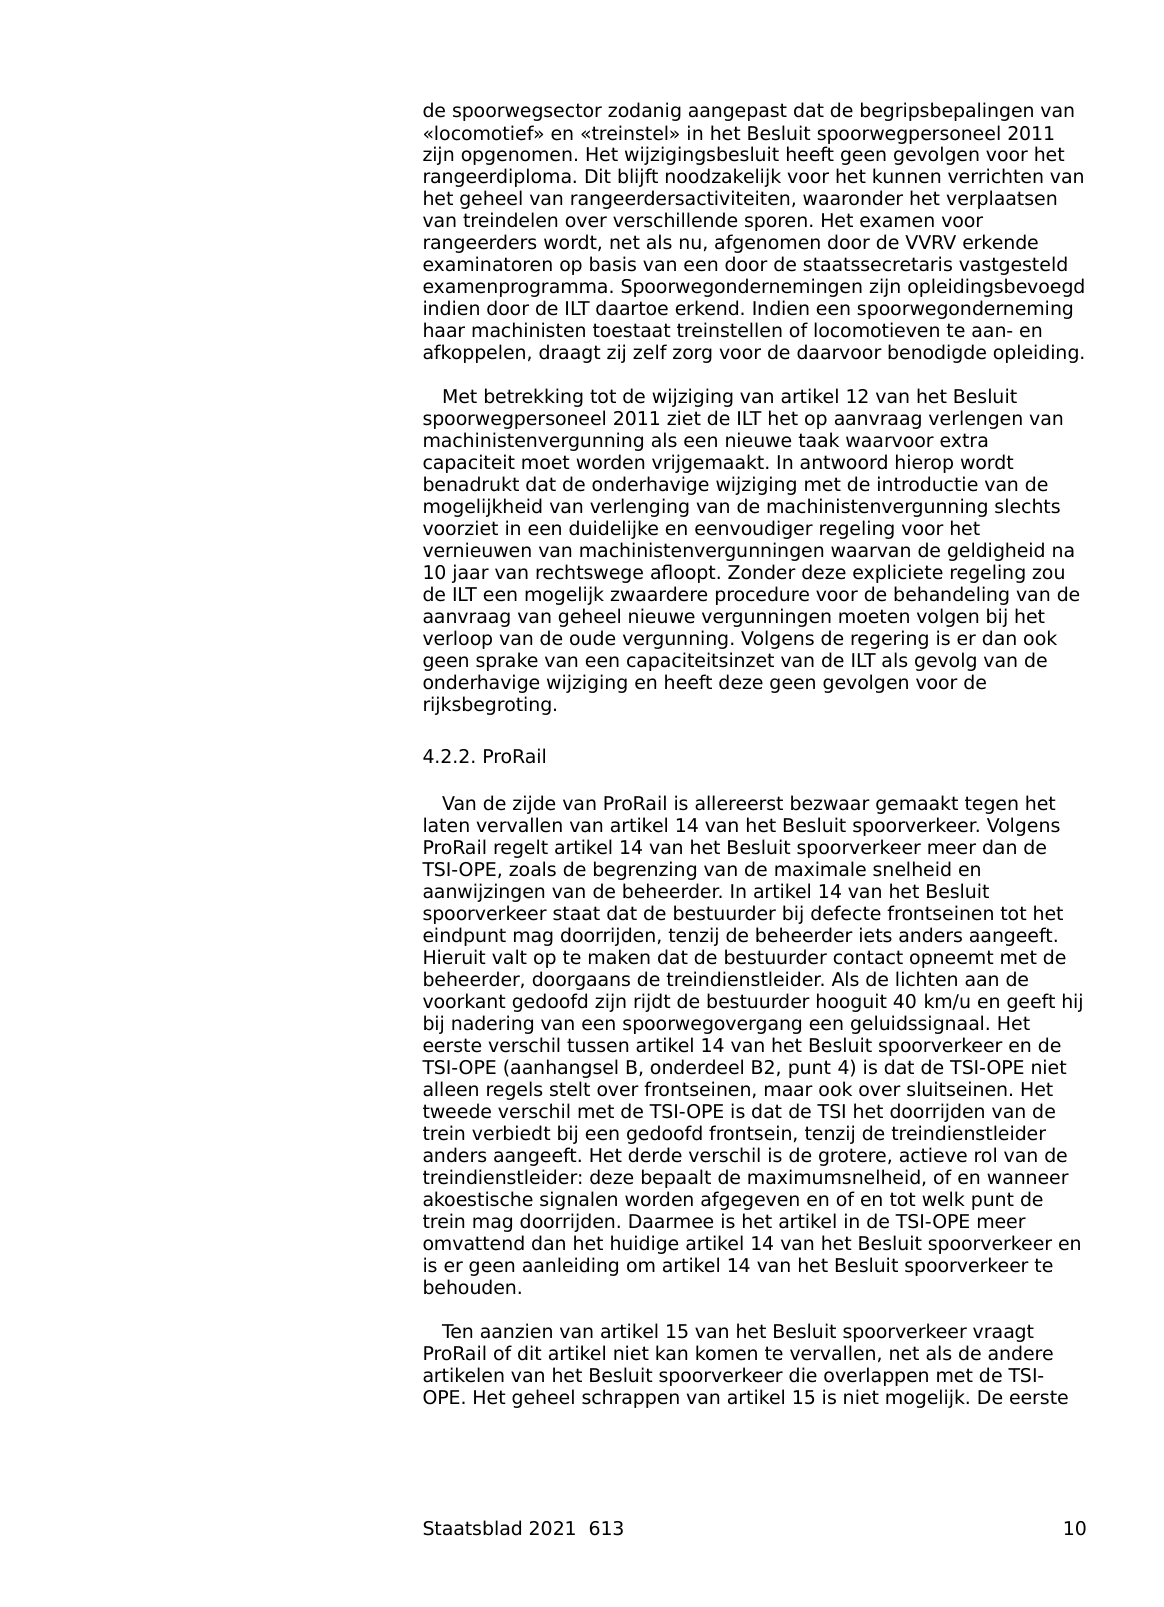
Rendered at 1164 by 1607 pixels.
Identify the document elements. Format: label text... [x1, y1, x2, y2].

text de spoorwegsector zodanig aangepast dat de begripsbepalingen van «locomotief» en «treinstel» in het Besluit spoorwegpersoneel 2011 zijn opgenomen. Het wijzigingsbesluit heeft geen gevolgen voor het rangeerdiploma. Dit blijft noodzakelijk voor het kunnen verrichten van het geheel van rangeerdersactiviteiten, waaronder het verplaatsen van treindelen over verschillende sporen. Het examen voor rangeerders wordt, net als nu, afgenomen door de VVRV erkende examinatoren op basis van een door de staatssecretaris vastgesteld examenprogramma. Spoorwegondernemingen zijn opleidingsbevoegd indien door de ILT daartoe erkend. Indien een spoorwegonderneming haar machinisten toestaat treinstellen of locomotieven te aan- en afkoppelen, draagt zij zelf zorg voor de daarvoor benodigde opleiding. [422, 100, 1087, 364]
text Met betrekking tot de wijziging van artikel 12 van het Besluit spoorwegpersoneel 2011 ziet de ILT het op aanvraag verlengen van machinistenvergunning als een nieuwe taak waarvoor extra capaciteit moet worden vrijgemaakt. In antwoord hierop wordt benadrukt dat de onderhavige wijziging met de introductie van de mogelijkheid van verlenging van de machinistenvergunning slechts voorziet in een duidelijke en eenvoudiger regeling voor het vernieuwen van machinistenvergunningen waarvan de geldigheid na 10 jaar van rechtswege afloopt. Zonder deze expliciete regeling zou de ILT een mogelijk zwaardere procedure voor de behandeling van de aanvraag van geheel nieuwe vergunningen moeten volgen bij het verloop van de oude vergunning. Volgens de regering is er dan ook geen sprake van een capaciteitsinzet van de ILT als gevolg van de onderhavige wijziging en heeft deze geen gevolgen voor de rijksbegroting. [422, 386, 1087, 716]
text Van de zijde van ProRail is allereerst bezwaar gemaakt tegen het laten vervallen van artikel 14 van het Besluit spoorverkeer. Volgens ProRail regelt artikel 14 van het Besluit spoorverkeer meer dan de TSI-OPE, zoals de begrenzing van de maximale snelheid en aanwijzingen van de beheerder. In artikel 14 van het Besluit spoorverkeer staat dat de bestuurder bij defecte frontseinen tot het eindpunt mag doorrijden, tenzij de beheerder iets anders aangeeft. Hieruit valt op te maken dat de bestuurder contact opneemt met de beheerder, doorgaans de treindienstleider. Als de lichten aan de voorkant gedoofd zijn rijdt de bestuurder hooguit 40 km/u en geeft hij bij nadering van een spoorwegovergang een geluidssignaal. Het eerste verschil tussen artikel 14 van het Besluit spoorverkeer en de TSI-OPE (aanhangsel B, onderdeel B2, punt 4) is dat de TSI-OPE niet alleen regels stelt over frontseinen, maar ook over sluitseinen. Het tweede verschil met de TSI-OPE is dat de TSI het doorrijden van de trein verbiedt bij een gedoofd frontsein, tenzij de treindienstleider anders aangeeft. Het derde verschil is de grotere, actieve rol van de treindienstleider: deze bepaalt de maximumsnelheid, of en wanneer akoestische signalen worden afgegeven en of en tot welk punt de trein mag doorrijden. Daarmee is het artikel in de TSI-OPE meer omvattend dan het huidige artikel 14 van het Besluit spoorverkeer en is er geen aanleiding om artikel 14 van het Besluit spoorverkeer te behouden. [422, 793, 1087, 1298]
subtitle 4.2.2. ProRail [422, 746, 1087, 768]
text Ten aanzien van artikel 15 van het Besluit spoorverkeer vraagt ProRail of dit artikel niet kan komen te vervallen, net als de andere artikelen van het Besluit spoorverkeer die overlappen met de TSI-OPE. Het geheel schrappen van artikel 15 is niet mogelijk. De eerste [422, 1321, 1087, 1409]
